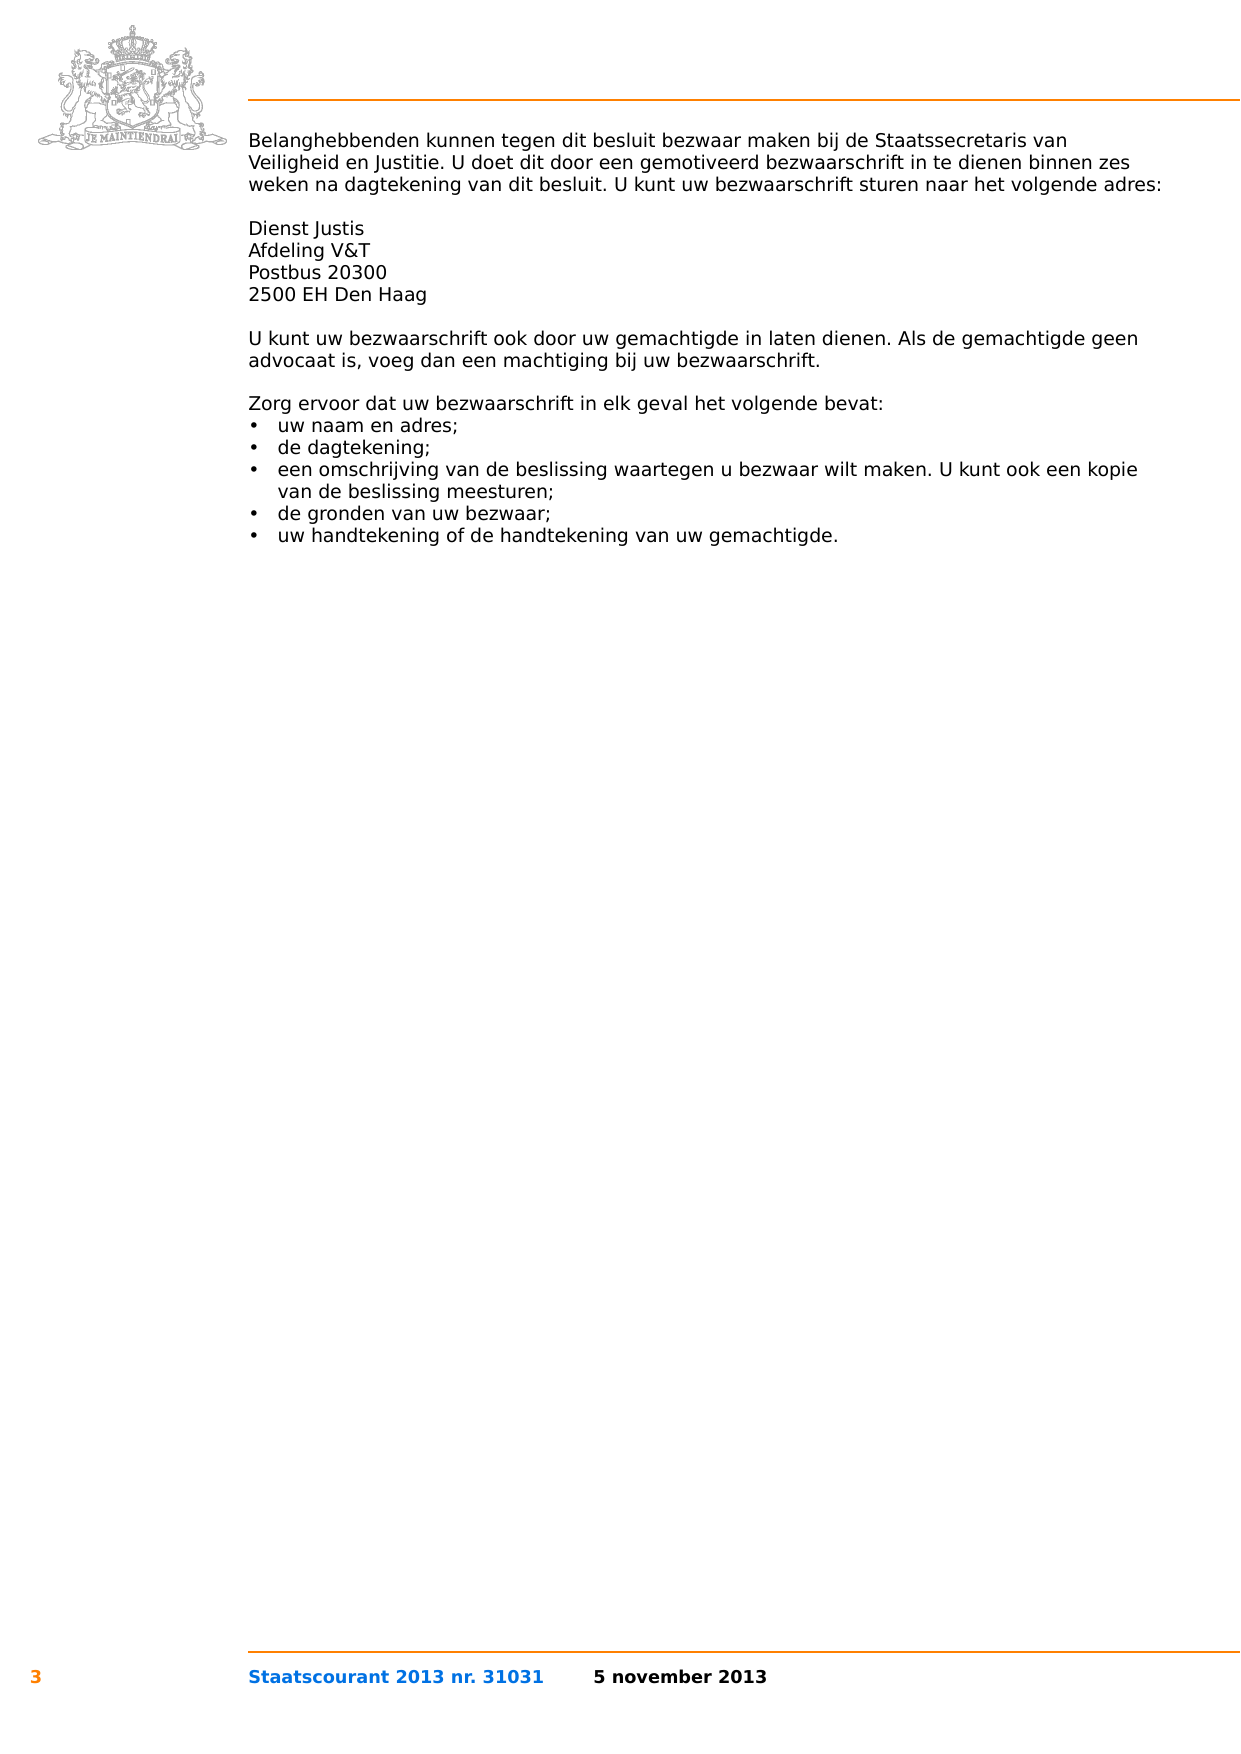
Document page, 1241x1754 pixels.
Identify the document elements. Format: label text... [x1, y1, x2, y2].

text 2500 EH Den Haag [248, 284, 1163, 306]
text • een omschrijving van de beslissing waartegen u bezwaar wilt maken. U kunt ook een kopie van de beslissing meesturen; [248, 459, 1163, 503]
text Postbus 20300 [248, 262, 1163, 284]
text Belanghebbenden kunnen tegen dit besluit bezwaar maken bij de Staatssecretaris van Veiligheid en Justitie. U doet dit door een gemotiveerd bezwaarschrift in te dienen binnen zes weken na dagtekening van dit besluit. U kunt uw bezwaarschrift sturen naar het volgende adres: [248, 130, 1163, 196]
picture [38, 25, 227, 150]
text U kunt uw bezwaarschrift ook door uw gemachtigde in laten dienen. Als de gemachtigde geen advocaat is, voeg dan een machtiging bij uw bezwaarschrift. [248, 327, 1163, 371]
text • uw naam en adres; [248, 415, 1163, 437]
text • uw handtekening of de handtekening van uw gemachtigde. [248, 525, 1163, 547]
text Afdeling V&T [248, 240, 1163, 262]
text Zorg ervoor dat uw bezwaarschrift in elk geval het volgende bevat: [248, 393, 1163, 415]
text • de dagtekening; [248, 437, 1163, 459]
text Dienst Justis [248, 218, 1163, 240]
text • de gronden van uw bezwaar; [248, 503, 1163, 525]
